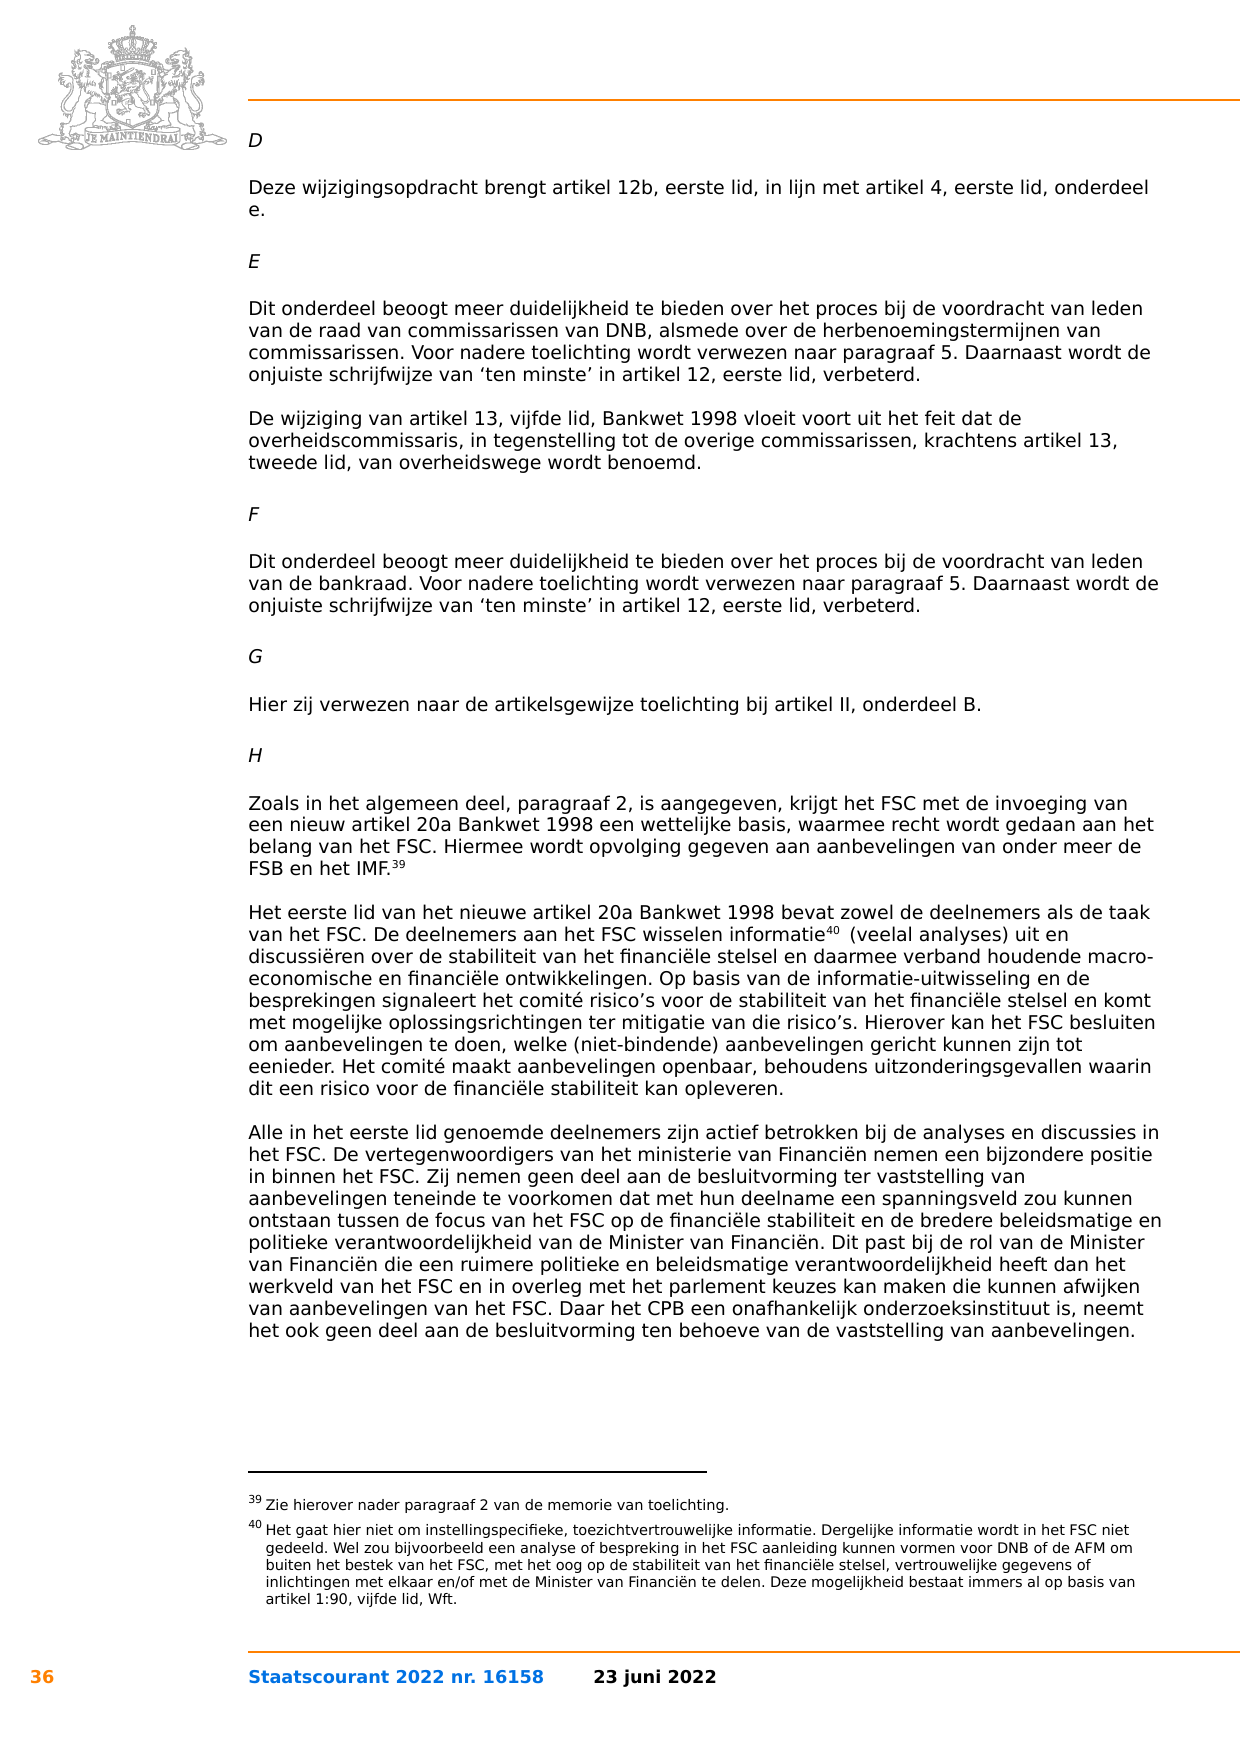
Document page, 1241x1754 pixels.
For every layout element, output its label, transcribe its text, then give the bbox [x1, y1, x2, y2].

text Dit onderdeel beoogt meer duidelijkheid te bieden over het proces bij de voordracht van leden van de bankraad. Voor nadere toelichting wordt verwezen naar paragraaf 5. Daarnaast wordt de onjuiste schrijfwijze van ‘ten minste’ in artikel 12, eerste lid, verbeterd. [248, 551, 1163, 616]
picture [38, 25, 227, 150]
text Hier zij verwezen naar de artikelsgewijze toelichting bij artikel II, onderdeel B. [248, 693, 1163, 715]
text Zie hierover nader paragraaf 2 van de memorie van toelichting. [248, 1493, 1163, 1515]
text Alle in het eerste lid genoemde deelnemers zijn actief betrokken bij de analyses en discussies in het FSC. De vertegenwoordigers van het ministerie van Financiën nemen een bijzondere positie in binnen het FSC. Zij nemen geen deel aan de besluitvorming ter vaststelling van aanbevelingen teneinde te voorkomen dat met hun deelname een spanningsveld zou kunnen ontstaan tussen de focus van het FSC op de financiële stabiliteit en de bredere beleidsmatige en politieke verantwoordelijkheid van de Minister van Financiën. Dit past bij de rol van de Minister van Financiën die een ruimere politieke en beleidsmatige verantwoordelijkheid heeft dan het werkveld van het FSC en in overleg met het parlement keuzes kan maken die kunnen afwijken van aanbevelingen van het FSC. Daar het CPB een onafhankelijk onderzoeksinstituut is, neemt het ook geen deel aan de besluitvorming ten behoeve van de vaststelling van aanbevelingen. [248, 1122, 1163, 1342]
subtitle D [248, 130, 1163, 152]
text Deze wijzigingsopdracht brengt artikel 12b, eerste lid, in lijn met artikel 4, eerste lid, onderdeel e. [248, 177, 1163, 221]
text Zoals in het algemeen deel, paragraaf 2, is aangegeven, krijgt het FSC met de invoeging van een nieuw artikel 20a Bankwet 1998 een wettelijke basis, waarmee recht wordt gedaan aan het belang van het FSC. Hiermee wordt opvolging gegeven aan aanbevelingen van onder meer de FSB en het IMF. [248, 792, 1163, 880]
text Het eerste lid van het nieuwe artikel 20a Bankwet 1998 bevat zowel de deelnemers als de taak van het FSC. De deelnemers aan het FSC wisselen informatie (veelal analyses) uit en discussiëren over de stabiliteit van het financiële stelsel en daarmee verband houdende macro-economische en financiële ontwikkelingen. Op basis van de informatie-uitwisseling en de besprekingen signaleert het comité risico’s voor de stabiliteit van het financiële stelsel en komt met mogelijke oplossingsrichtingen ter mitigatie van die risico’s. Hierover kan het FSC besluiten om aanbevelingen te doen, welke (niet-bindende) aanbevelingen gericht kunnen zijn tot eenieder. Het comité maakt aanbevelingen openbaar, behoudens uitzonderingsgevallen waarin dit een risico voor de financiële stabiliteit kan opleveren. [248, 902, 1163, 1100]
text De wijziging van artikel 13, vijfde lid, Bankwet 1998 vloeit voort uit het feit dat de overheidscommissaris, in tegenstelling tot de overige commissarissen, krachtens artikel 13, tweede lid, van overheidswege wordt benoemd. [248, 408, 1163, 473]
subtitle E [248, 251, 1163, 273]
text Dit onderdeel beoogt meer duidelijkheid te bieden over het proces bij de voordracht van leden van de raad van commissarissen van DNB, alsmede over de herbenoemingstermijnen van commissarissen. Voor nadere toelichting wordt verwezen naar paragraaf 5. Daarnaast wordt de onjuiste schrijfwijze van ‘ten minste’ in artikel 12, eerste lid, verbeterd. [248, 298, 1163, 386]
subtitle G [248, 646, 1163, 668]
text Het gaat hier niet om instellingspecifieke, toezichtvertrouwelijke informatie. Dergelijke informatie wordt in het FSC niet gedeeld. Wel zou bijvoorbeeld een analyse of bespreking in het FSC aanleiding kunnen vormen voor DNB of de AFM om buiten het bestek van het FSC, met het oog op de stabiliteit van het financiële stelsel, vertrouwelijke gegevens of inlichtingen met elkaar en/of met de Minister van Financiën te delen. Deze mogelijkheid bestaat immers al op basis van artikel 1:90, vijfde lid, Wft. [248, 1518, 1163, 1608]
subtitle F [248, 503, 1163, 526]
subtitle H [248, 745, 1163, 767]
